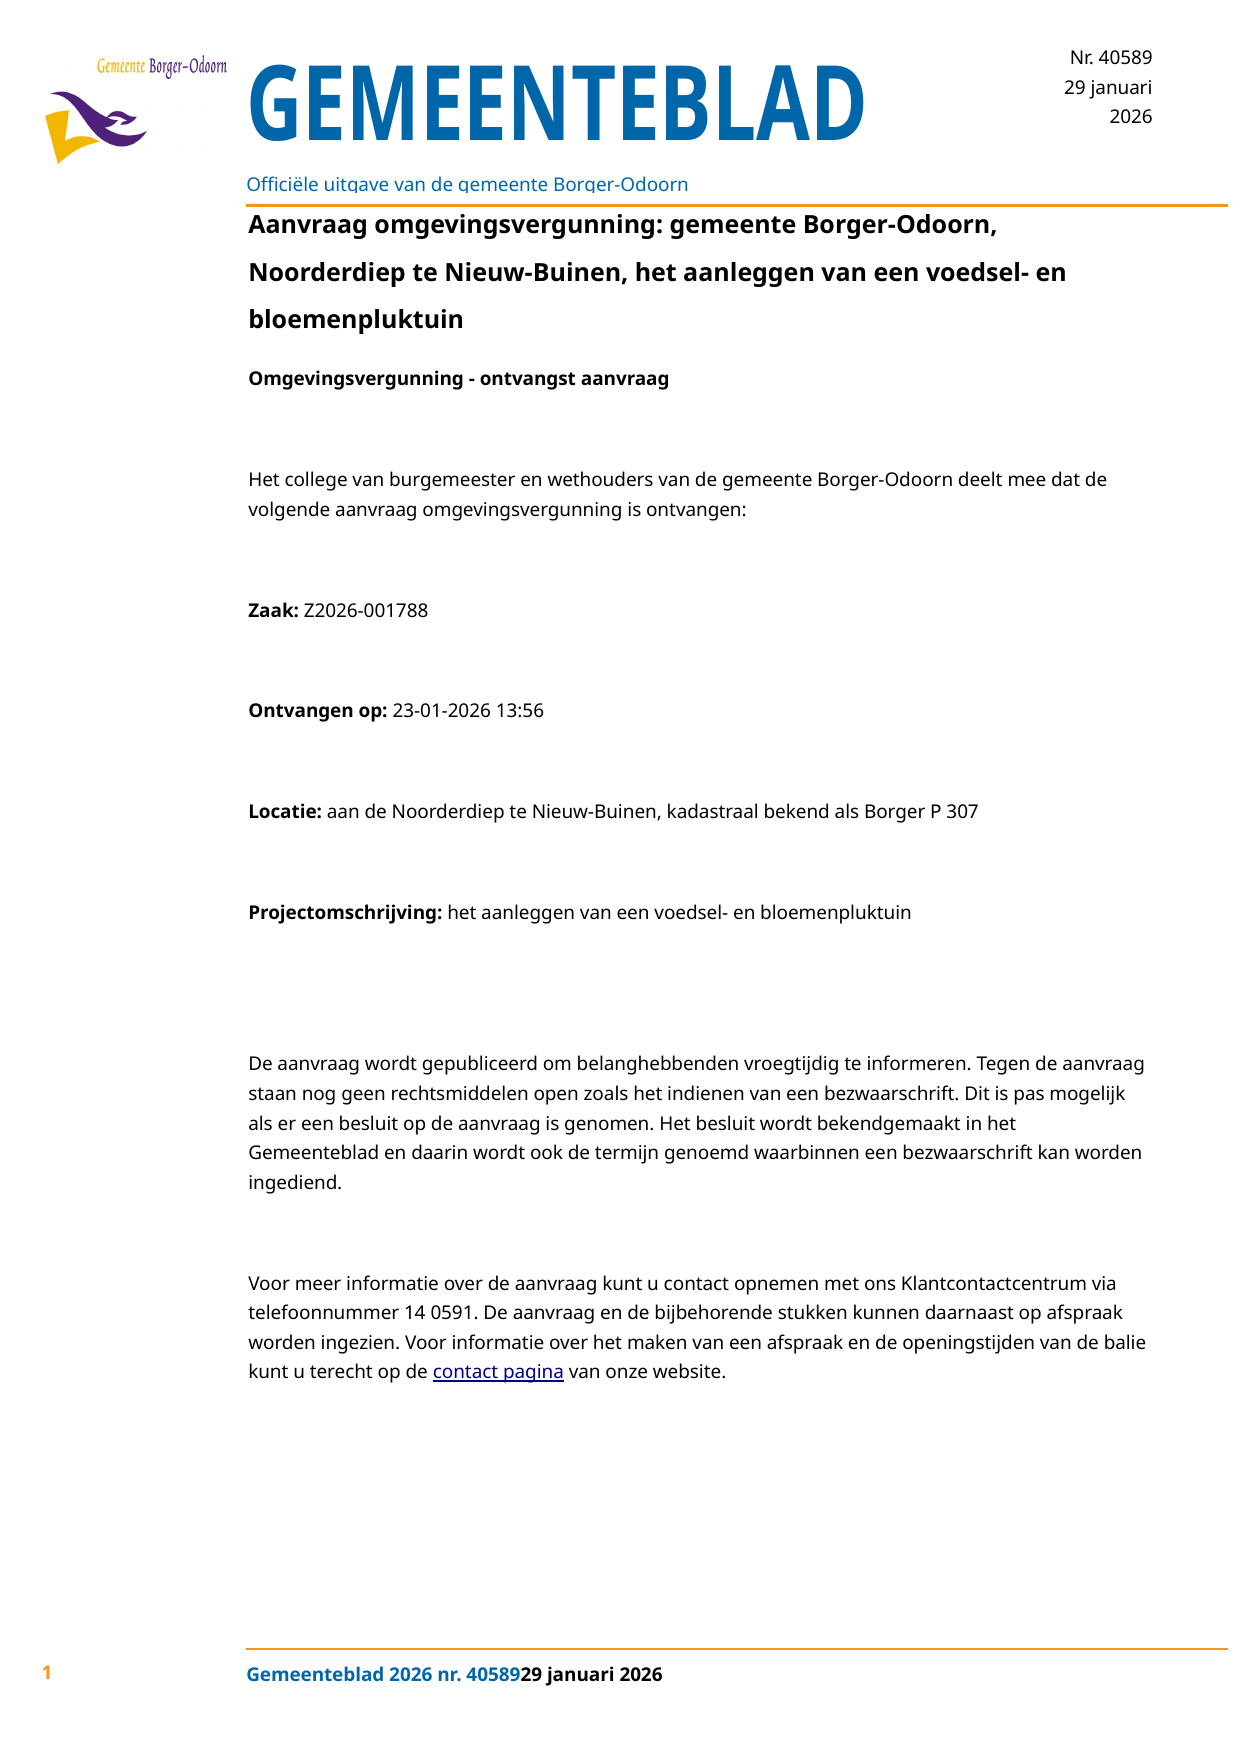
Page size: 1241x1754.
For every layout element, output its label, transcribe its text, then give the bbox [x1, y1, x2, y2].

picture [41, 47, 231, 172]
text Het college van burgemeester en wethouders van de gemeente Borger-Odoorn deelt mee dat de volgende aanvraag omgevingsvergunning is ontvangen: [248, 466, 1152, 522]
text Aanvraag omgevingsvergunning: gemeente Borger-Odoorn, Noorderdiep te Nieuw-Buinen, het aanleggen van een voedsel- en bloemenpluktuin [248, 207, 1152, 336]
text Projectomschrijving: het aanleggen van een voedsel- en bloemenpluktuin [248, 899, 1152, 925]
text De aanvraag wordt gepubliceerd om belanghebbenden vroegtijdig te informeren. Tegen de aanvraag staan nog geen rechtsmiddelen open zoals het indienen van een bezwaarschrift. Dit is pas mogelijk als er een besluit op de aanvraag is genomen. Het besluit wordt bekendgemaakt in het Gemeenteblad en daarin wordt ook de termijn genoemd waarbinnen een bezwaarschrift kan worden ingediend. [248, 1051, 1152, 1194]
text Voor meer informatie over de aanvraag kunt u contact opnemen met ons Klantcontactcentrum via telefoonnummer 14 0591. De aanvraag en de bijbehorende stukken kunnen daarnaast op afspraak worden ingezien. Voor informatie over het maken van een afspraak en de openingstijden van de balie kunt u terecht op de contact pagina van onze website. [248, 1270, 1152, 1384]
text Zaak: Z2026-001788 [248, 597, 1152, 622]
text Locatie: aan de Noorderdiep te Nieuw-Buinen, kadastraal bekend als Borger P 307 [248, 798, 1152, 824]
text Ontvangen op: 23-01-2026 13:56 [248, 698, 1152, 723]
text Omgevingsvergunning - ontvangst aanvraag [248, 366, 1152, 391]
